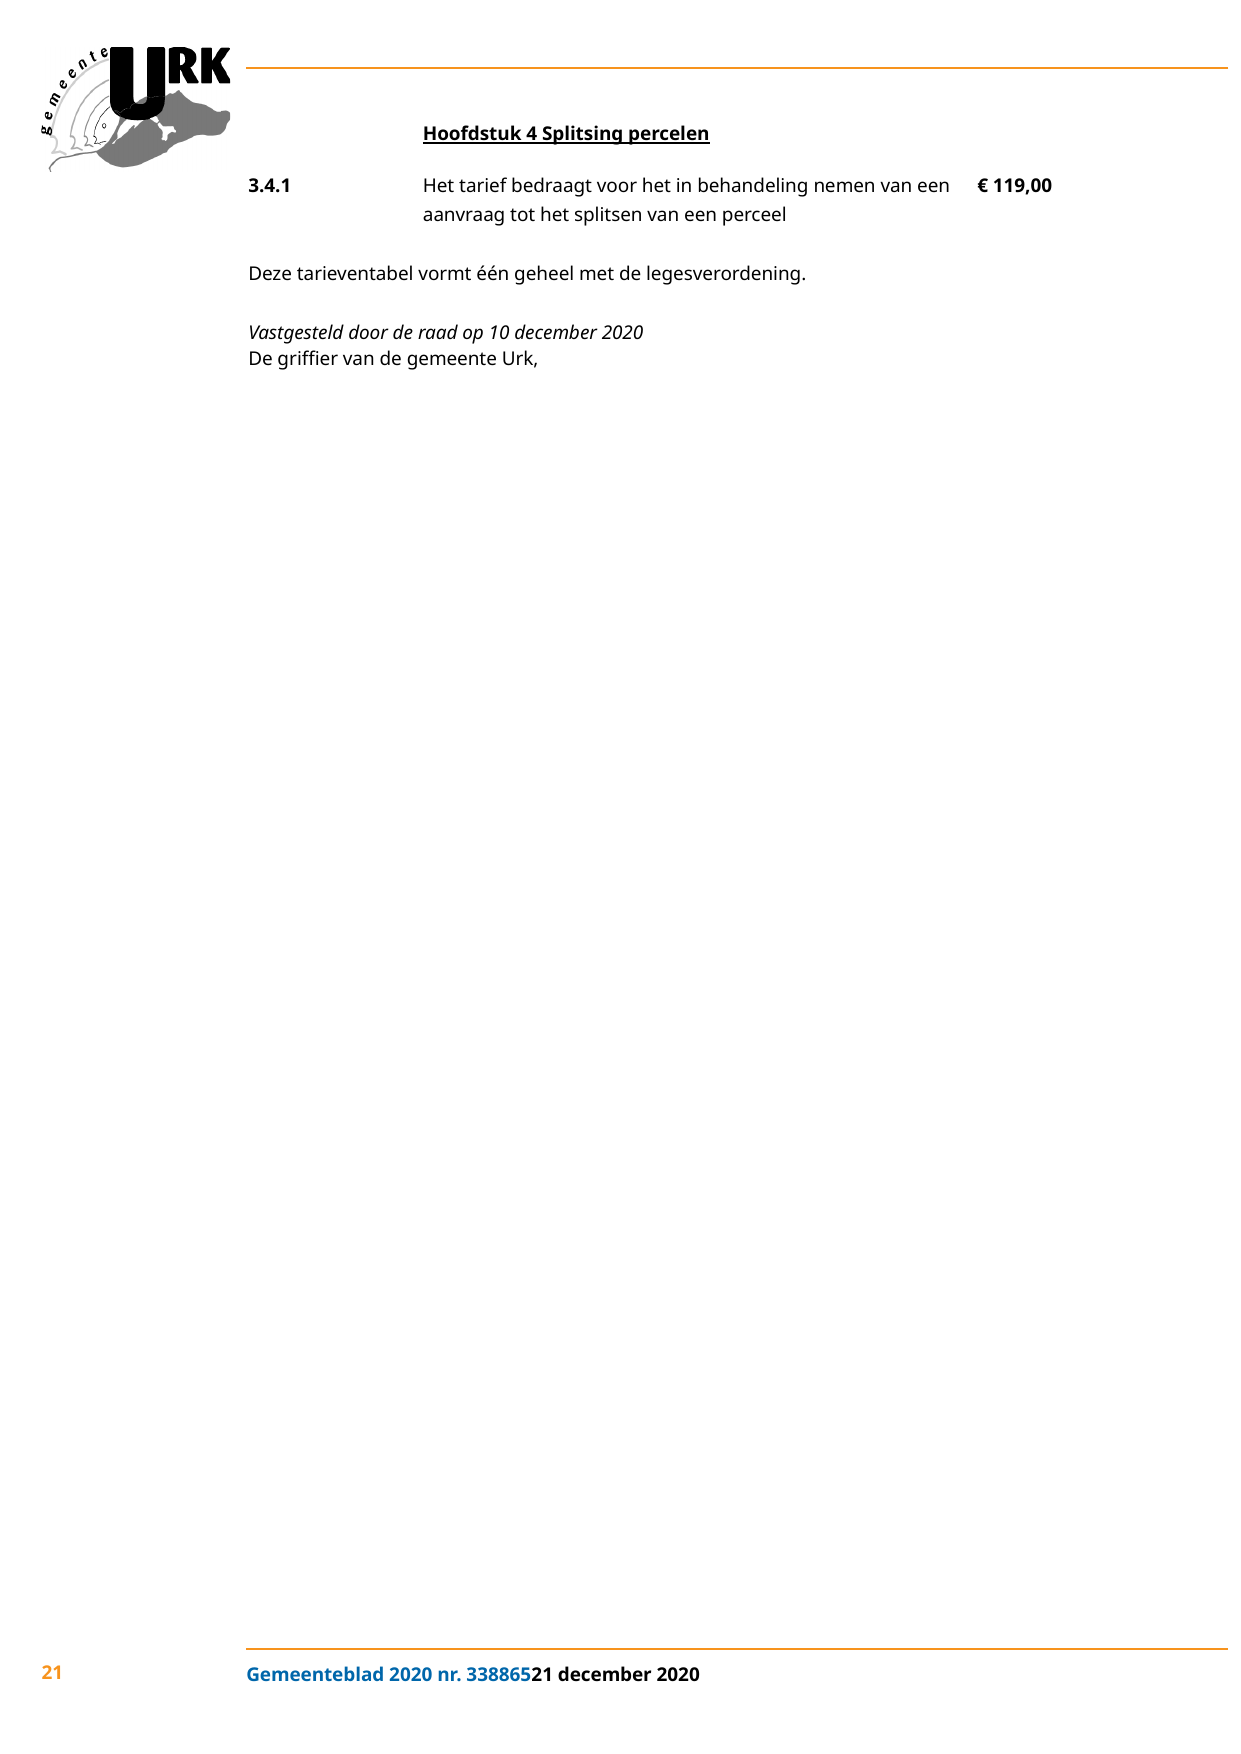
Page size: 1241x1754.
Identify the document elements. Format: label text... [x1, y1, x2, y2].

text De griffier van de gemeente Urk, [248, 345, 1152, 371]
table_cell Het tarief bedraagt voor het in behandeling nemen van een aanvraag tot het splitsen van een perceel [423, 172, 977, 227]
table_cell [423, 146, 977, 172]
table_cell [423, 95, 977, 121]
table_cell [977, 121, 1152, 146]
table_cell € 119,00 [977, 172, 1152, 227]
table_cell 3.4.1 [248, 172, 423, 227]
table_cell [248, 95, 423, 121]
table_cell Hoofdstuk 4 Splitsing percelen [423, 121, 977, 146]
table_cell [248, 121, 423, 146]
table_cell [977, 146, 1152, 172]
table_cell [248, 146, 423, 172]
table_cell [977, 95, 1152, 121]
picture [41, 47, 231, 172]
text Vastgesteld door de raad op 10 december 2020 [248, 319, 1152, 345]
text Deze tarieventabel vormt één geheel met de legesverordening. [248, 260, 1152, 286]
